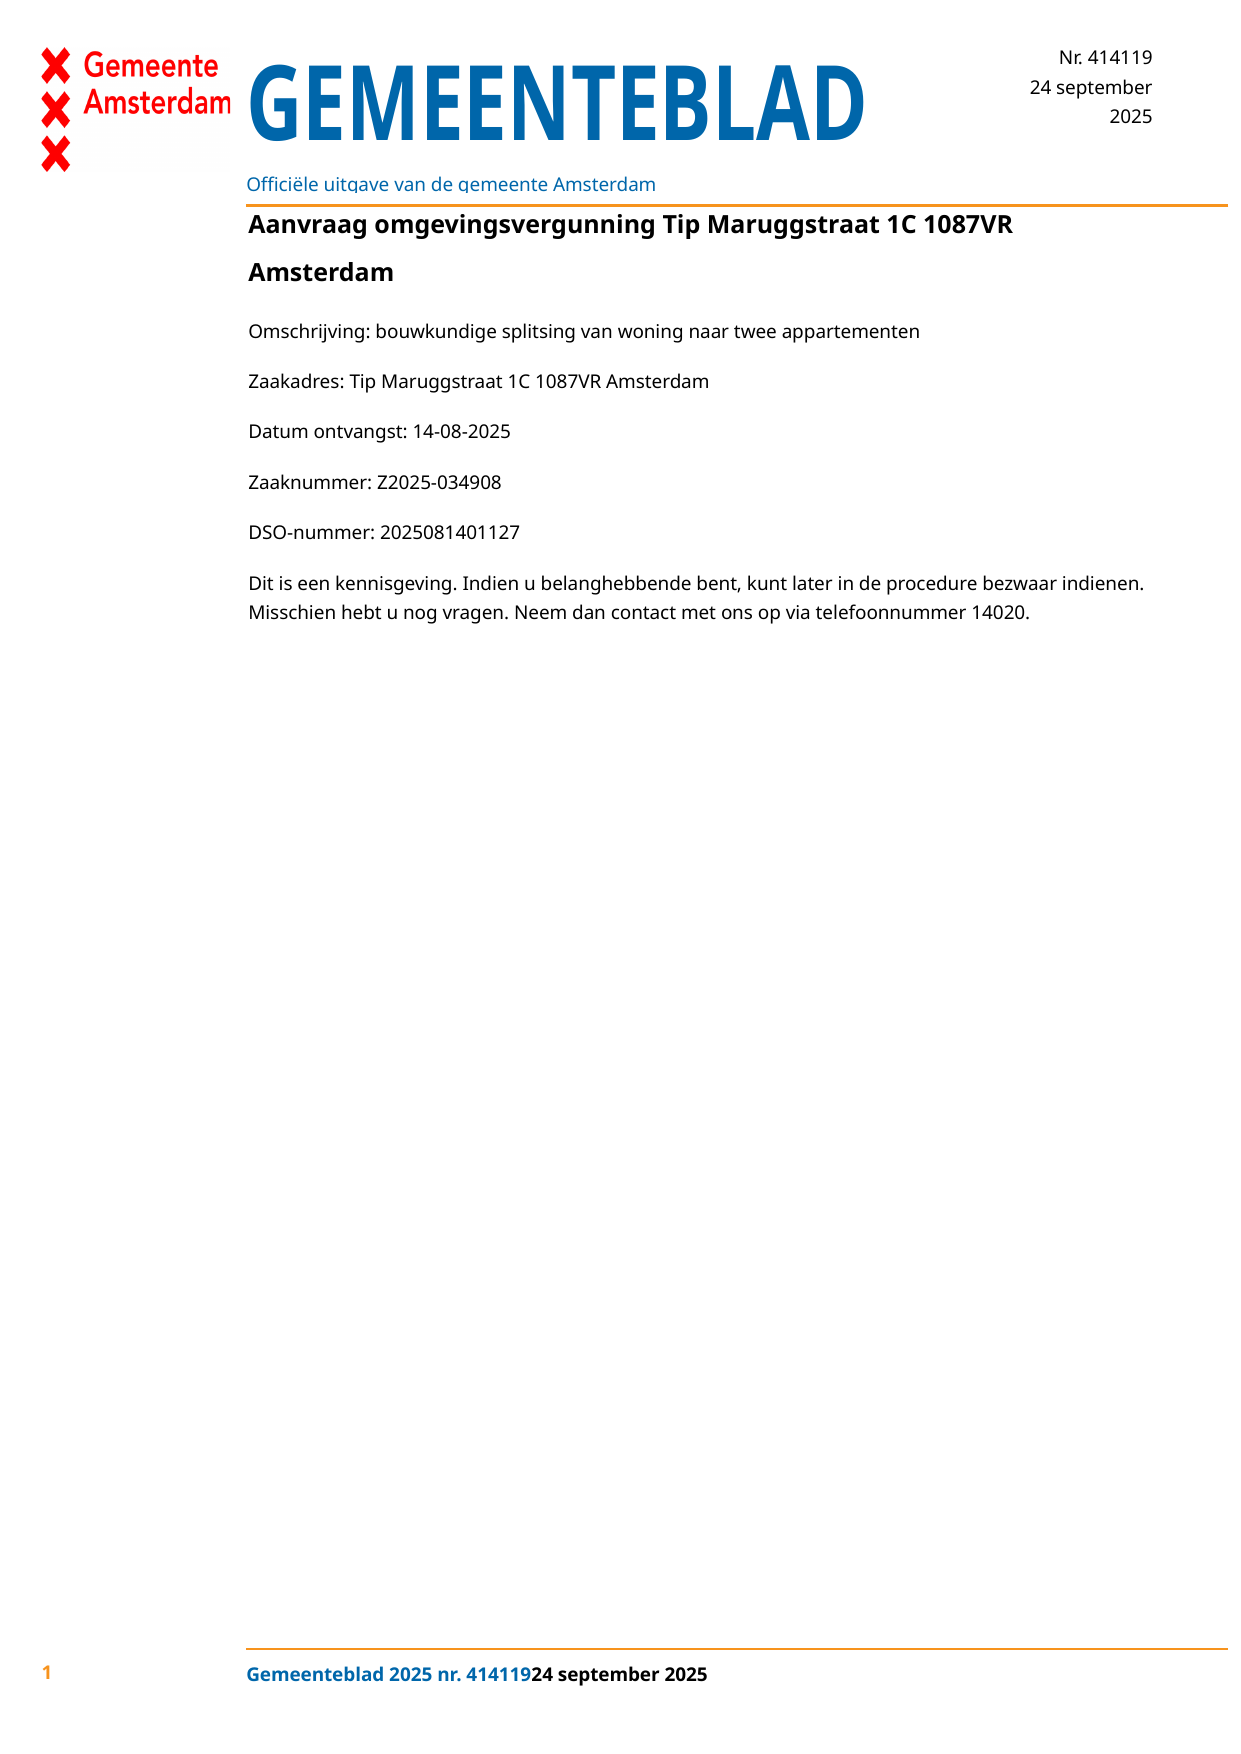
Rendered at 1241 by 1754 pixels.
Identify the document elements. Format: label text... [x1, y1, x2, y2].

text Aanvraag omgevingsvergunning Tip Maruggstraat 1C 1087VR Amsterdam [248, 207, 1152, 288]
text Omschrijving: bouwkundige splitsing van woning naar twee appartementen [248, 318, 1152, 344]
text DSO-nummer: 2025081401127 [248, 519, 1152, 545]
text Zaakadres: Tip Maruggstraat 1C 1087VR Amsterdam [248, 368, 1152, 394]
text Datum ontvangst: 14-08-2025 [248, 419, 1152, 444]
picture [41, 47, 231, 172]
text Dit is een kennisgeving. Indien u belanghebbende bent, kunt later in de procedure bezwaar indienen. Misschien hebt u nog vragen. Neem dan contact met ons op via telefoonnummer 14020. [248, 570, 1152, 625]
text Zaaknummer: Z2025-034908 [248, 469, 1152, 495]
